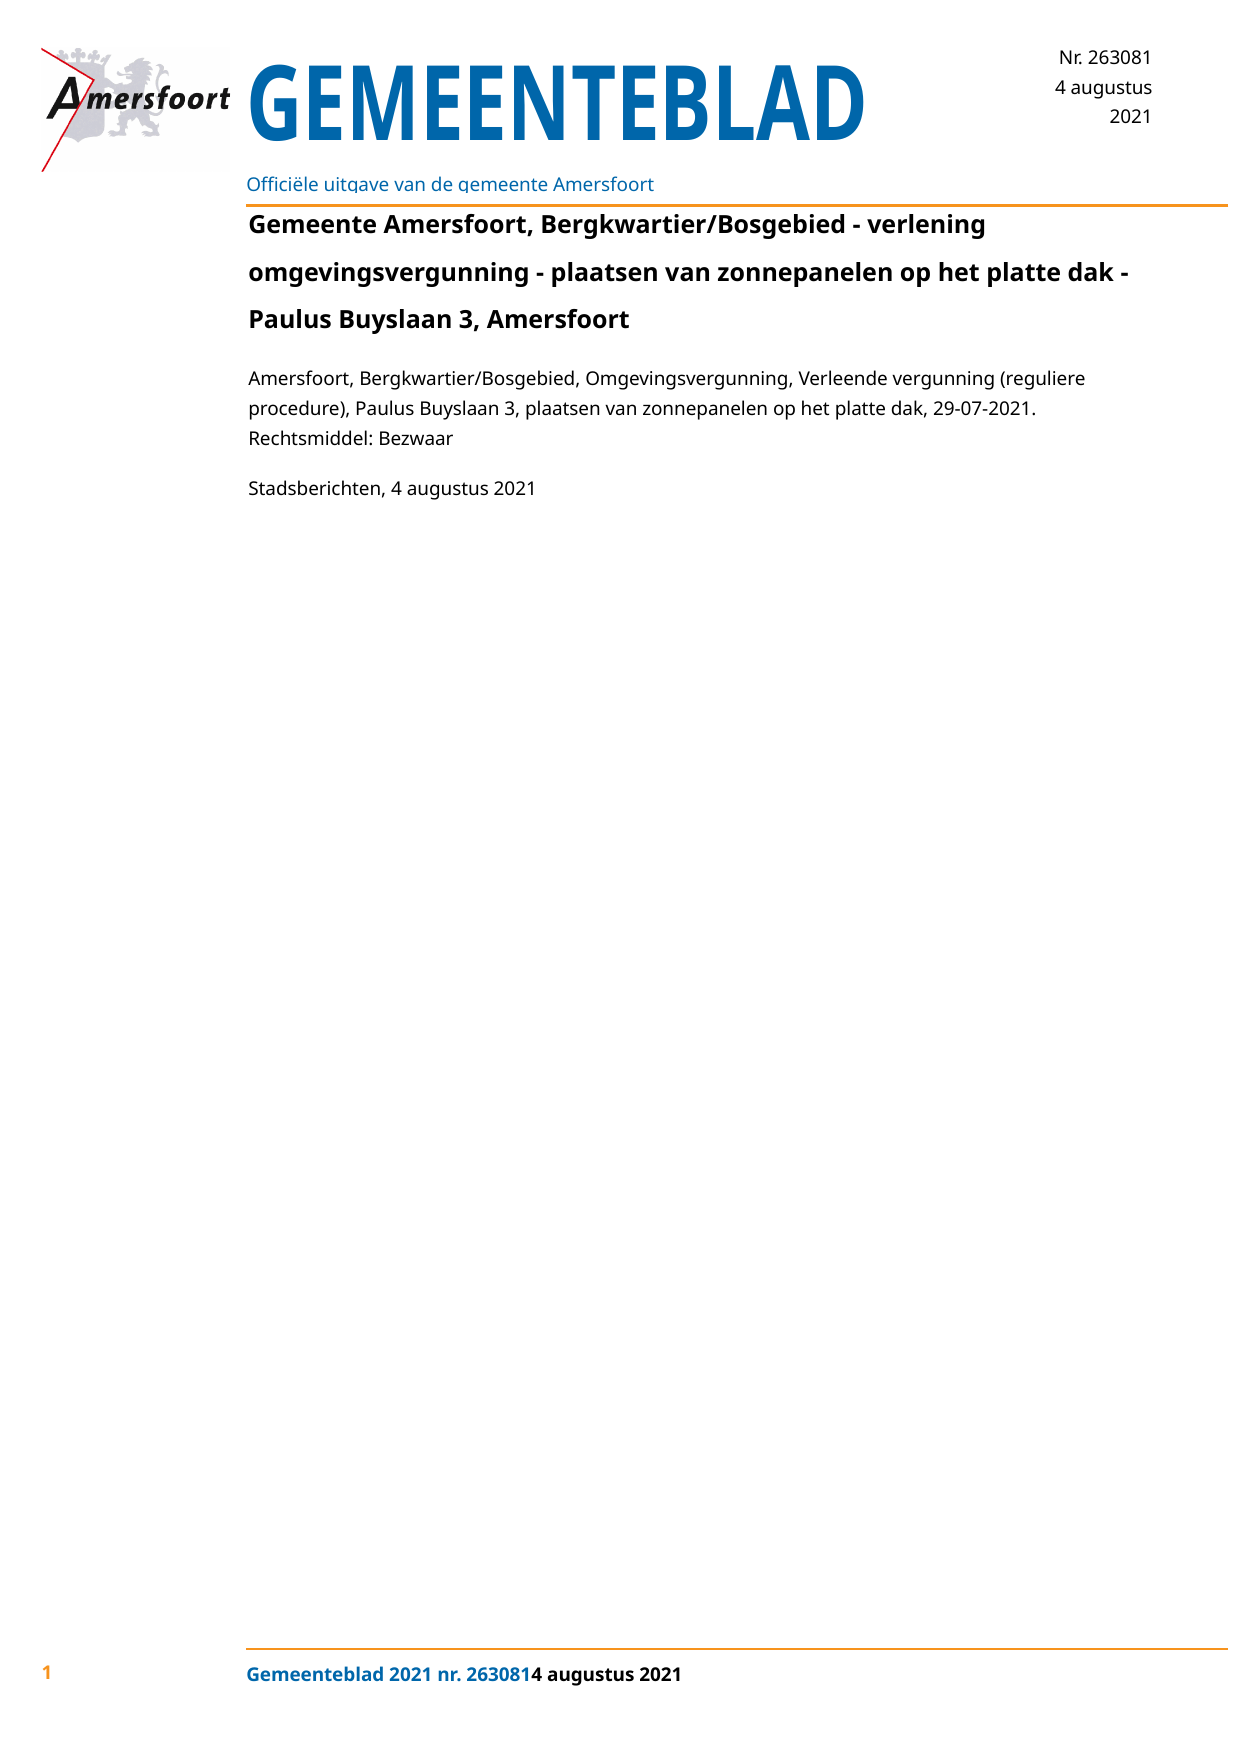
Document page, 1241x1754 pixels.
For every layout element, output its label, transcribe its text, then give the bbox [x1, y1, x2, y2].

picture [41, 47, 231, 172]
text Stadsberichten, 4 augustus 2021 [248, 475, 1152, 501]
text Amersfoort, Bergkwartier/Bosgebied, Omgevingsvergunning, Verleende vergunning (reguliere procedure), Paulus Buyslaan 3, plaatsen van zonnepanelen op het platte dak, 29-07-2021. Rechtsmiddel: Bezwaar [248, 366, 1152, 450]
text Gemeente Amersfoort, Bergkwartier/Bosgebied - verlening omgevingsvergunning - plaatsen van zonnepanelen op het platte dak - Paulus Buyslaan 3, Amersfoort [248, 207, 1152, 336]
